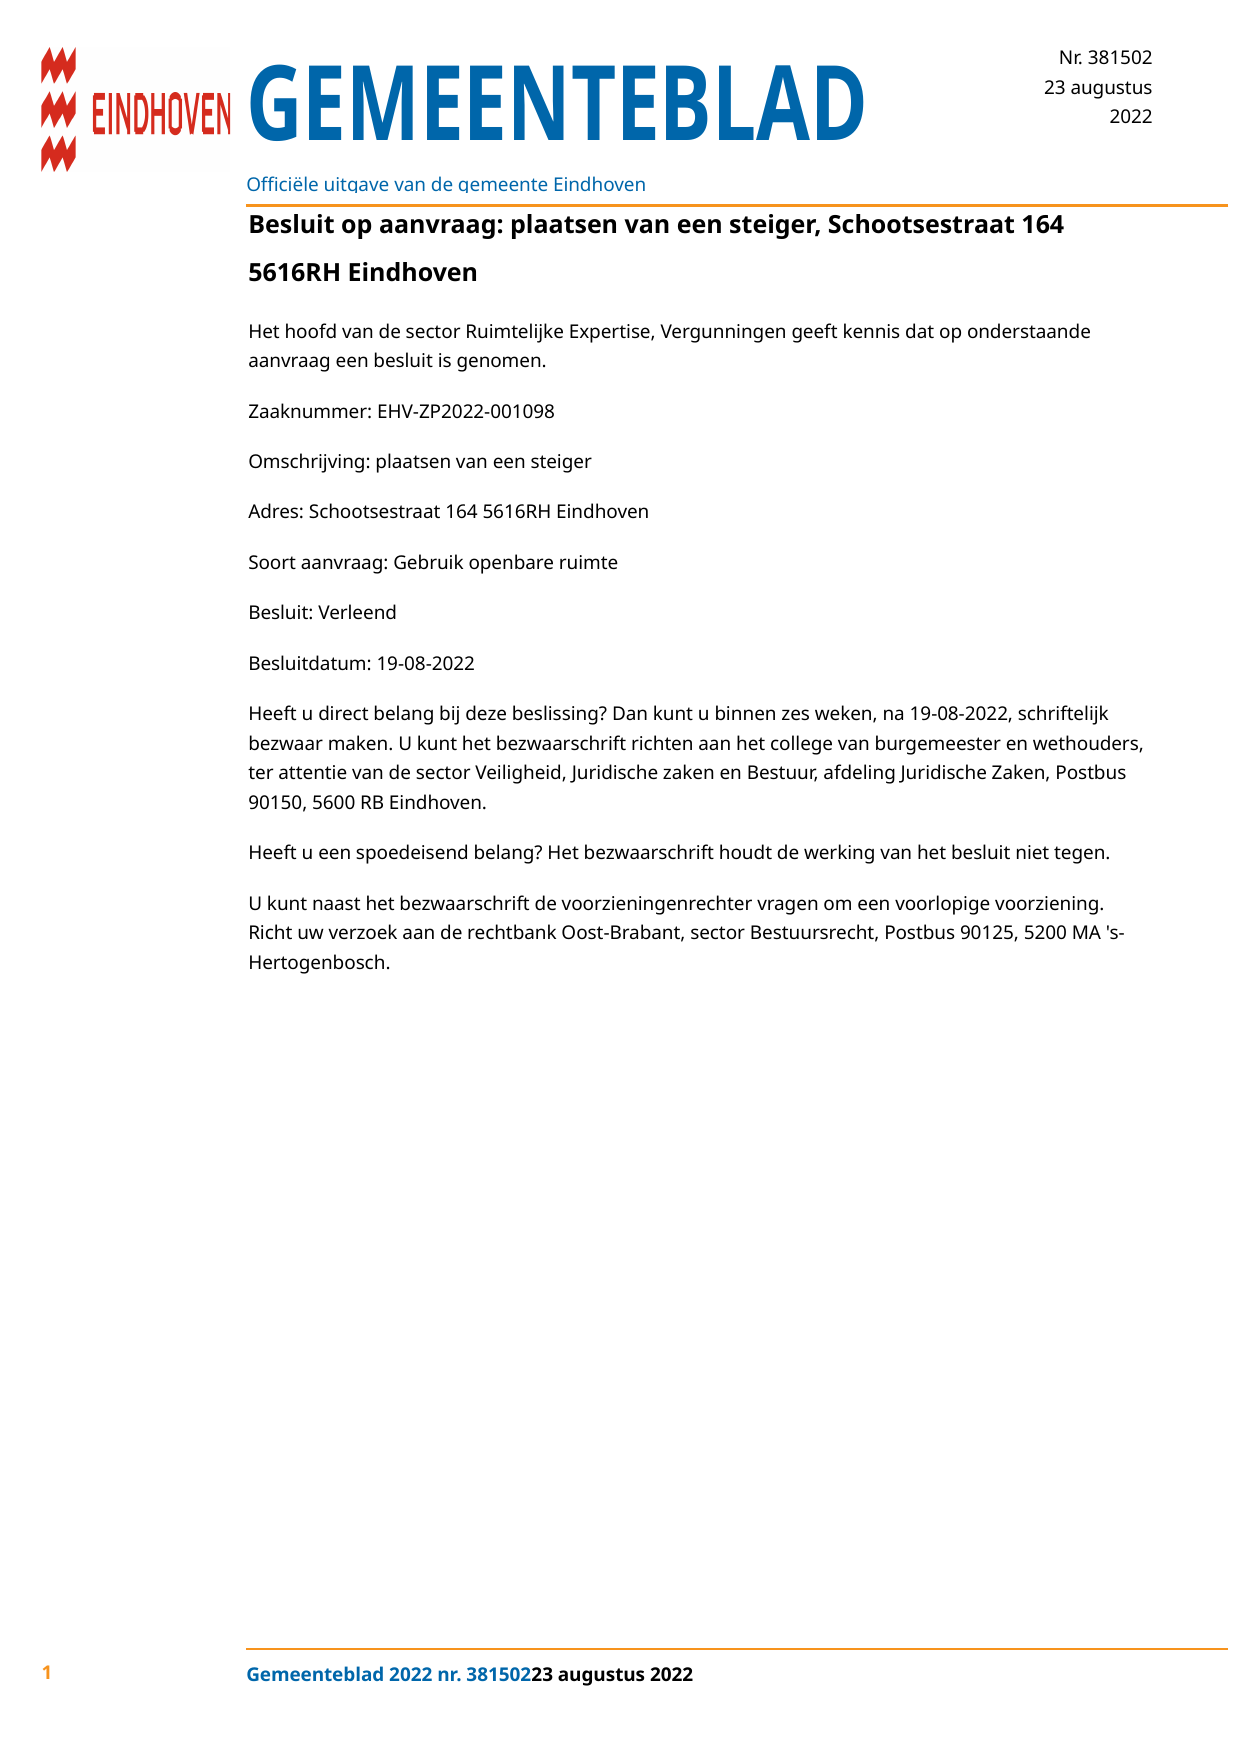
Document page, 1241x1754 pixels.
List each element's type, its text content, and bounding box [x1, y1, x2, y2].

text Het hoofd van de sector Ruimtelijke Expertise, Vergunningen geeft kennis dat op onderstaande aanvraag een besluit is genomen. [248, 318, 1152, 373]
text U kunt naast het bezwaarschrift de voorzieningenrechter vragen om een voorlopige voorziening. Richt uw verzoek aan de rechtbank Oost-Brabant, sector Bestuursrecht, Postbus 90125, 5200 MA 's-Hertogenbosch. [248, 890, 1152, 975]
text Zaaknummer: EHV-ZP2022-001098 [248, 398, 1152, 424]
text Besluit: Verleend [248, 599, 1152, 625]
text Heeft u direct belang bij deze beslissing? Dan kunt u binnen zes weken, na 19-08-2022, schriftelijk bezwaar maken. U kunt het bezwaarschrift richten aan het college van burgemeester en wethouders, ter attentie van de sector Veiligheid, Juridische zaken en Bestuur, afdeling Juridische Zaken, Postbus 90150, 5600 RB Eindhoven. [248, 700, 1152, 815]
text Besluit op aanvraag: plaatsen van een steiger, Schootsestraat 164 5616RH Eindhoven [248, 207, 1152, 288]
text Besluitdatum: 19-08-2022 [248, 650, 1152, 676]
picture [41, 47, 231, 172]
text Soort aanvraag: Gebruik openbare ruimte [248, 549, 1152, 575]
text Heeft u een spoedeisend belang? Het bezwaarschrift houdt de werking van het besluit niet tegen. [248, 839, 1152, 865]
text Adres: Schootsestraat 164 5616RH Eindhoven [248, 499, 1152, 524]
text Omschrijving: plaatsen van een steiger [248, 448, 1152, 474]
